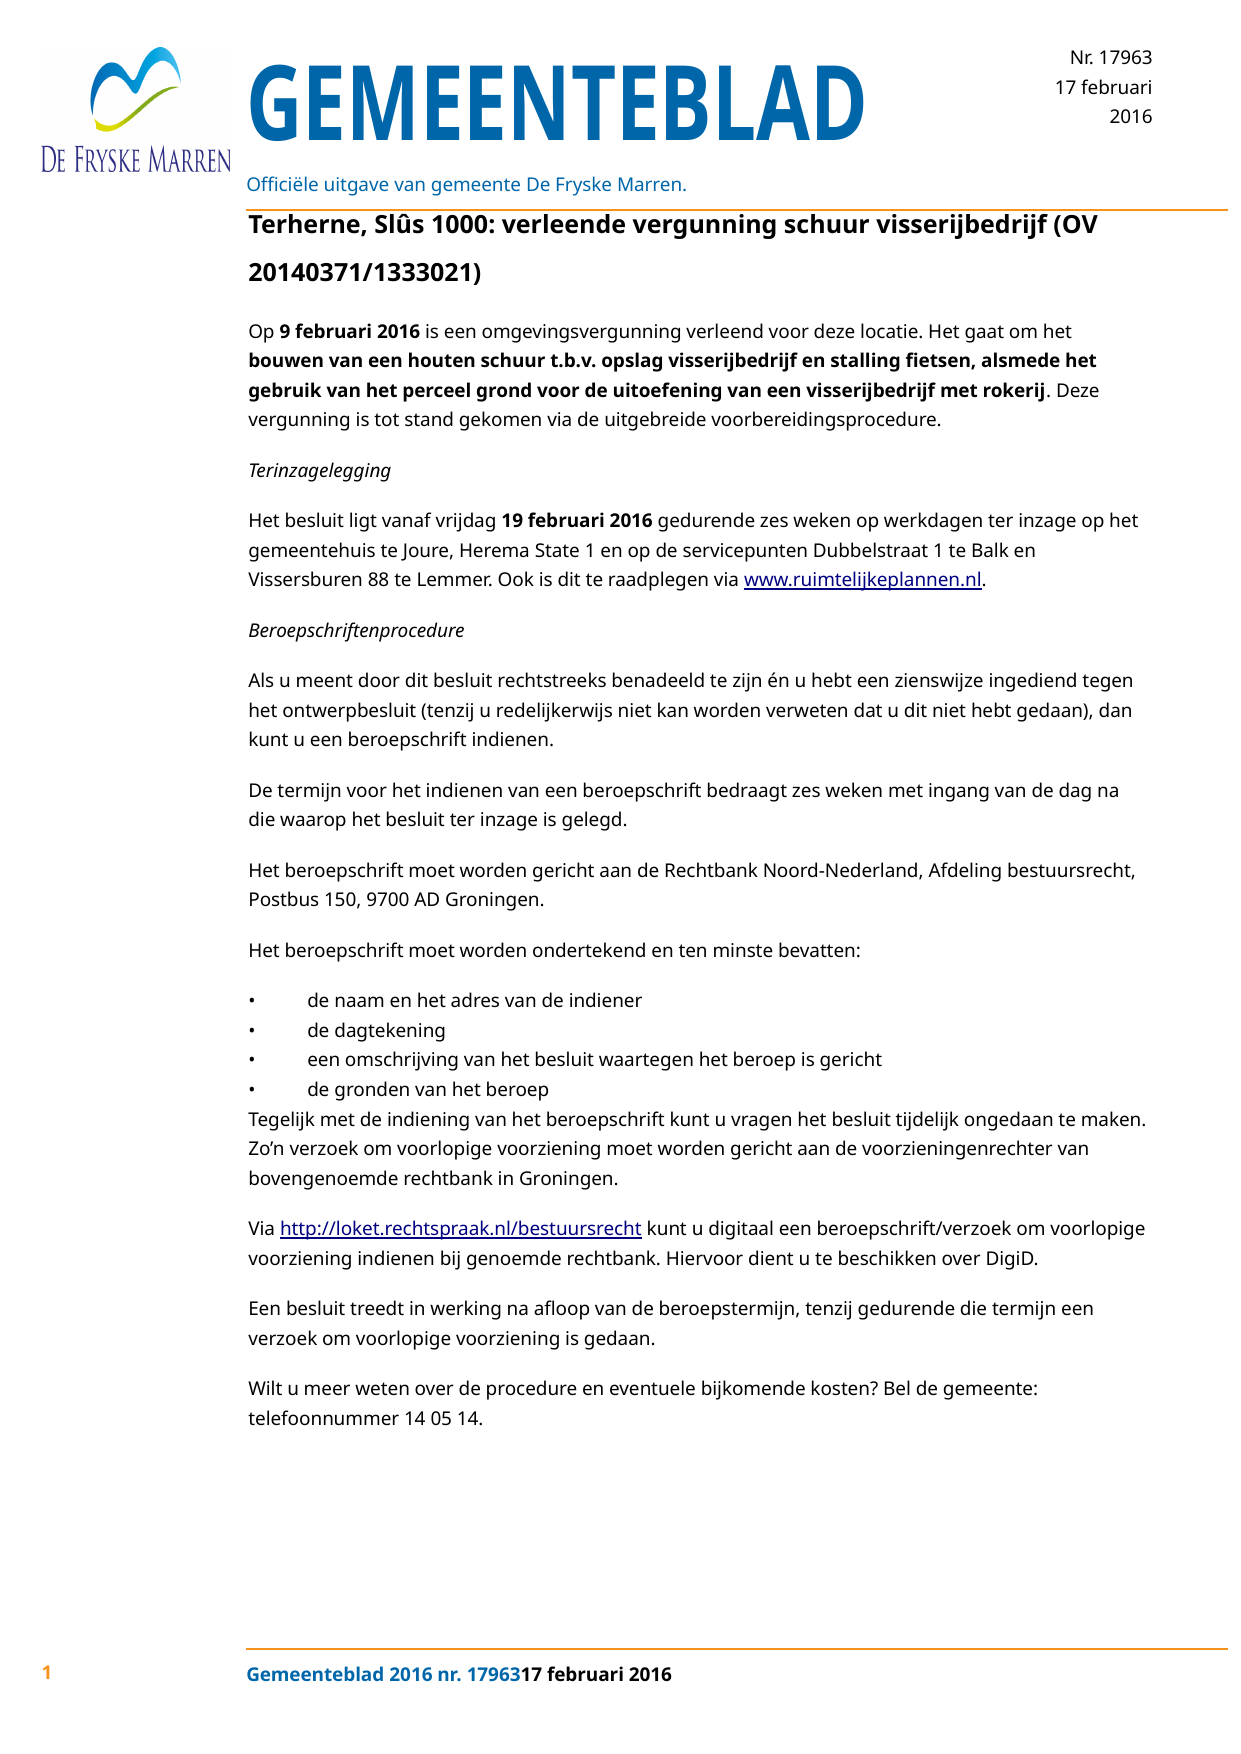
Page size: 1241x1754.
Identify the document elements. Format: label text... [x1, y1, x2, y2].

text Terinzagelegging [248, 457, 1152, 483]
list de dagtekening [248, 1017, 1152, 1043]
list de gronden van het beroep [248, 1076, 1152, 1102]
text Wilt u meer weten over de procedure en eventuele bijkomende kosten? Bel de gemeente: telefoonnummer 14 05 14. [248, 1375, 1152, 1431]
text Terherne, Slûs 1000: verleende vergunning schuur visserijbedrijf (OV 20140371/1333021) [248, 211, 1152, 288]
list een omschrijving van het besluit waartegen het beroep is gericht [248, 1047, 1152, 1072]
text Een besluit treedt in werking na afloop van de beroepstermijn, tenzij gedurende die termijn een verzoek om voorlopige voorziening is gedaan. [248, 1295, 1152, 1351]
picture [41, 47, 231, 172]
text Het besluit ligt vanaf vrijdag 19 februari 2016 gedurende zes weken op werkdagen ter inzage op het gemeentehuis te Joure, Herema State 1 en op de servicepunten Dubbelstraat 1 te Balk en Vissersburen 88 te Lemmer. Ook is dit te raadplegen via www.ruimtelijkeplannen.nl. [248, 507, 1152, 592]
text Op 9 februari 2016 is een omgevingsvergunning verleend voor deze locatie. Het gaat om het bouwen van een houten schuur t.b.v. opslag visserijbedrijf en stalling fietsen, alsmede het gebruik van het perceel grond voor de uitoefening van een visserijbedrijf met rokerij. Deze vergunning is tot stand gekomen via de uitgebreide voorbereidingsprocedure. [248, 318, 1152, 432]
text Via http://loket.rechtspraak.nl/bestuursrecht kunt u digitaal een beroepschrift/verzoek om voorlopige voorziening indienen bij genoemde rechtbank. Hiervoor dient u te beschikken over DigiD. [248, 1215, 1152, 1271]
text Het beroepschrift moet worden gericht aan de Rechtbank Noord-Nederland, Afdeling bestuursrecht, Postbus 150, 9700 AD Groningen. [248, 857, 1152, 912]
text Als u meent door dit besluit rechtstreeks benadeeld te zijn én u hebt een zienswijze ingediend tegen het ontwerpbesluit (tenzij u redelijkerwijs niet kan worden verweten dat u dit niet hebt gedaan), dan kunt u een beroepschrift indienen. [248, 667, 1152, 752]
text De termijn voor het indienen van een beroepschrift bedraagt zes weken met ingang van de dag na die waarop het besluit ter inzage is gelegd. [248, 777, 1152, 832]
text Beroepschriftenprocedure [248, 617, 1152, 643]
text Het beroepschrift moet worden ondertekend en ten minste bevatten: [248, 937, 1152, 963]
text Tegelijk met de indiening van het beroepschrift kunt u vragen het besluit tijdelijk ongedaan te maken. Zo’n verzoek om voorlopige voorziening moet worden gericht aan de voorzieningenrechter van bovengenoemde rechtbank in Groningen. [248, 1106, 1152, 1191]
list de naam en het adres van de indiener [248, 987, 1152, 1013]
